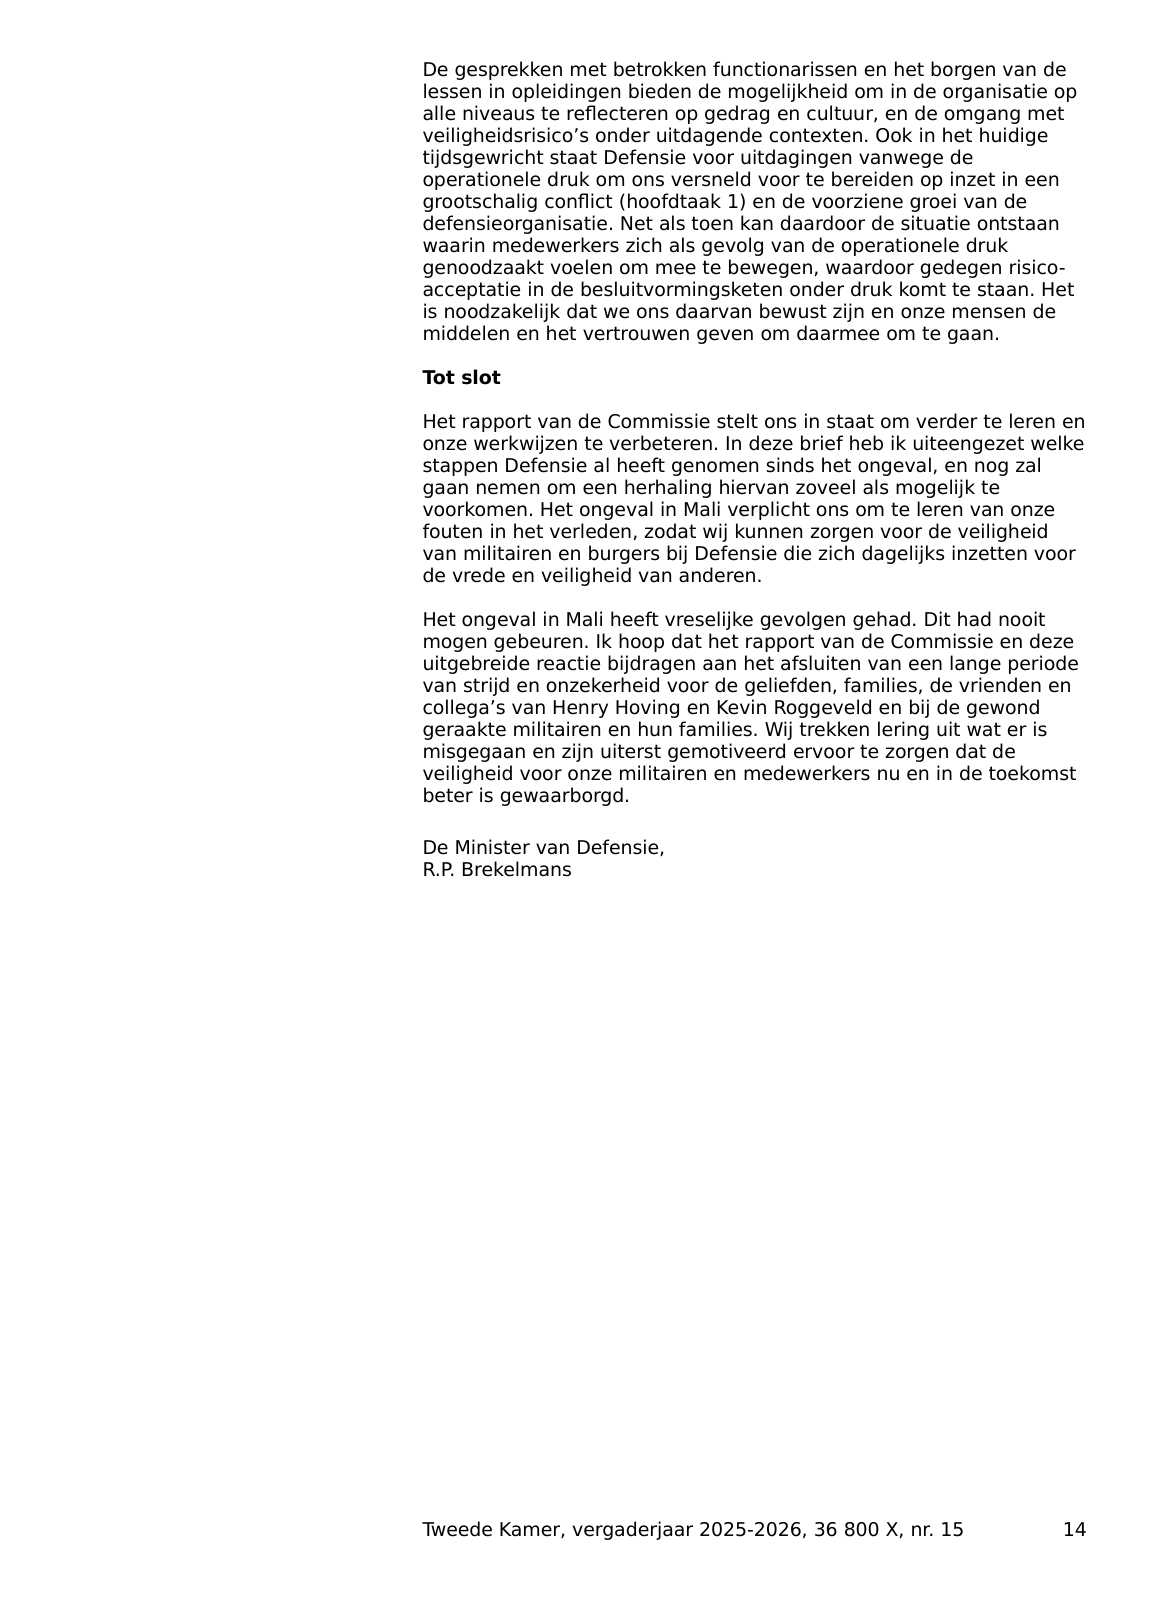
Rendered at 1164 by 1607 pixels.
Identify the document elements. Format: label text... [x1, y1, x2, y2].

text De gesprekken met betrokken functionarissen en het borgen van de lessen in opleidingen bieden de mogelijkheid om in de organisatie op alle niveaus te reflecteren op gedrag en cultuur, en de omgang met veiligheidsrisico’s onder uitdagende contexten. Ook in het huidige tijdsgewricht staat Defensie voor uitdagingen vanwege de operationele druk om ons versneld voor te bereiden op inzet in een grootschalig conflict (hoofdtaak 1) en de voorziene groei van de defensieorganisatie. Net als toen kan daardoor de situatie ontstaan waarin medewerkers zich als gevolg van de operationele druk genoodzaakt voelen om mee te bewegen, waardoor gedegen risico-acceptatie in de besluitvormingsketen onder druk komt te staan. Het is noodzakelijk dat we ons daarvan bewust zijn en onze mensen de middelen en het vertrouwen geven om daarmee om te gaan. [422, 59, 1087, 345]
text De Minister van Defensie, R.P. Brekelmans [422, 837, 1087, 881]
text Het rapport van de Commissie stelt ons in staat om verder te leren en onze werkwijzen te verbeteren. In deze brief heb ik uiteengezet welke stappen Defensie al heeft genomen sinds het ongeval, en nog zal gaan nemen om een herhaling hiervan zoveel als mogelijk te voorkomen. Het ongeval in Mali verplicht ons om te leren van onze fouten in het verleden, zodat wij kunnen zorgen voor de veiligheid van militairen en burgers bij Defensie die zich dagelijks inzetten voor de vrede en veiligheid van anderen. [422, 411, 1087, 587]
text Het ongeval in Mali heeft vreselijke gevolgen gehad. Dit had nooit mogen gebeuren. Ik hoop dat het rapport van de Commissie en deze uitgebreide reactie bijdragen aan het afsluiten van een lange periode van strijd en onzekerheid voor de geliefden, families, de vrienden en collega’s van Henry Hoving en Kevin Roggeveld en bij de gewond geraakte militairen en hun families. Wij trekken lering uit wat er is misgegaan en zijn uiterst gemotiveerd ervoor te zorgen dat de veiligheid voor onze militairen en medewerkers nu en in de toekomst beter is gewaarborgd. [422, 609, 1087, 807]
subtitle Tot slot [422, 367, 1087, 389]
